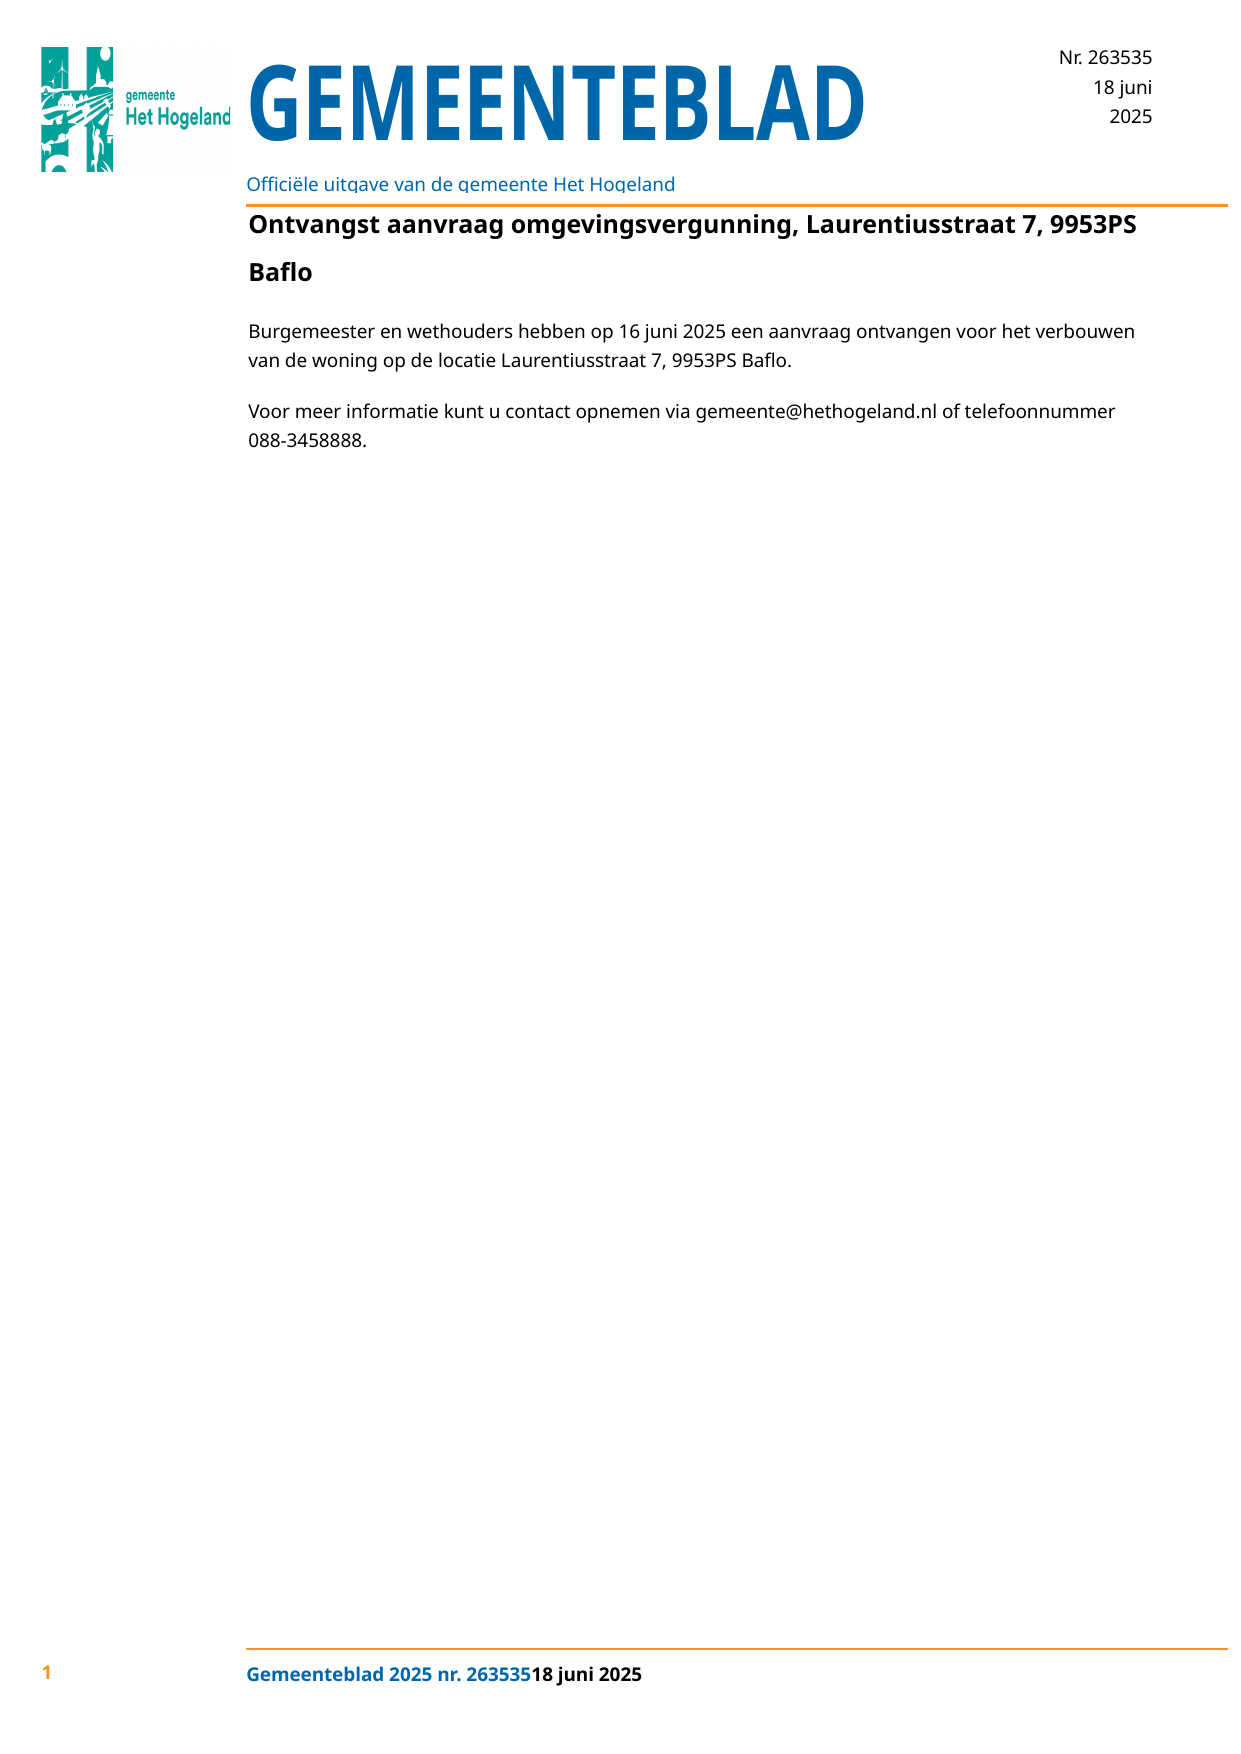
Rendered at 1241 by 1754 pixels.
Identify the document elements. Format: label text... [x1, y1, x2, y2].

text Voor meer informatie kunt u contact opnemen via gemeente@hethogeland.nl of telefoonnummer 088-3458888. [248, 398, 1152, 453]
text Ontvangst aanvraag omgevingsvergunning, Laurentiusstraat 7, 9953PS Baflo [248, 207, 1152, 288]
picture [41, 47, 231, 172]
text Burgemeester en wethouders hebben op 16 juni 2025 een aanvraag ontvangen voor het verbouwen van de woning op de locatie Laurentiusstraat 7, 9953PS Baflo. [248, 318, 1152, 373]
